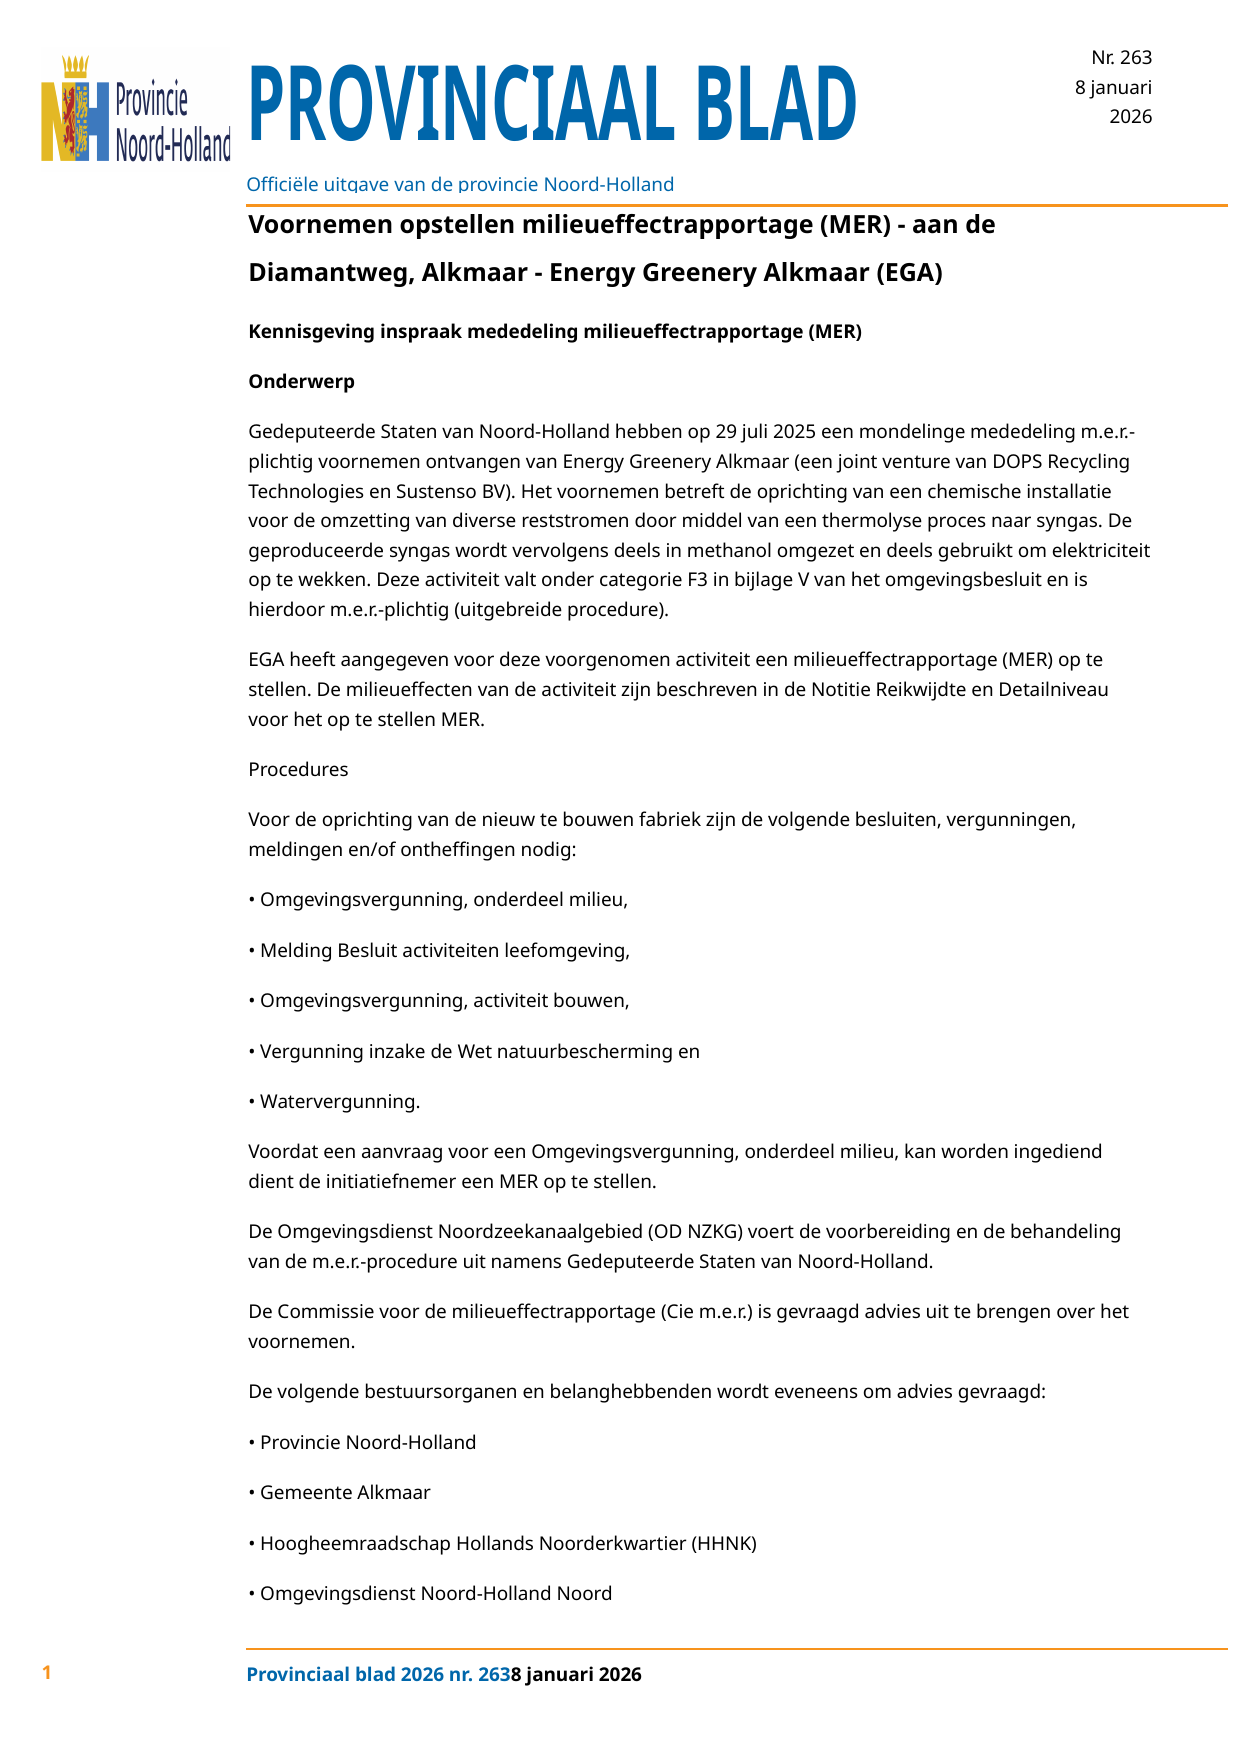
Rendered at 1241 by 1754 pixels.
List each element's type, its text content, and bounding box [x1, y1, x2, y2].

text De Commissie voor de milieueffectrapportage (Cie m.e.r.) is gevraagd advies uit te brengen over het voornemen. [248, 1299, 1152, 1354]
text Onderwerp [248, 368, 1152, 394]
text Voor de oprichting van de nieuw te bouwen fabriek zijn de volgende besluiten, vergunningen, meldingen en/of ontheffingen nodig: [248, 807, 1152, 862]
text • Hoogheemraadschap Hollands Noorderkwartier (HHNK) [248, 1530, 1152, 1556]
text • Omgevingsvergunning, onderdeel milieu, [248, 887, 1152, 912]
text Procedures [248, 756, 1152, 782]
text • Watervergunning. [248, 1088, 1152, 1114]
text • Melding Besluit activiteiten leefomgeving, [248, 937, 1152, 963]
text • Gemeente Alkmaar [248, 1479, 1152, 1505]
text • Provincie Noord-Holland [248, 1429, 1152, 1455]
text EGA heeft aangegeven voor deze voorgenomen activiteit een milieueffectrapportage (MER) op te stellen. De milieueffecten van de activiteit zijn beschreven in de Notitie Reikwijdte en Detailniveau voor het op te stellen MER. [248, 647, 1152, 732]
text Gedeputeerde Staten van Noord-Holland hebben op 29 juli 2025 een mondelinge mededeling m.e.r.-plichtig voornemen ontvangen van Energy Greenery Alkmaar (een joint venture van DOPS Recycling Technologies en Sustenso BV). Het voornemen betreft de oprichting van een chemische installatie voor de omzetting van diverse reststromen door middel van een thermolyse proces naar syngas. De geproduceerde syngas wordt vervolgens deels in methanol omgezet en deels gebruikt om elektriciteit op te wekken. Deze activiteit valt onder categorie F3 in bijlage V van het omgevingsbesluit en is hierdoor m.e.r.-plichtig (uitgebreide procedure). [248, 419, 1152, 622]
text • Vergunning inzake de Wet natuurbescherming en [248, 1038, 1152, 1064]
text De Omgevingsdienst Noordzeekanaalgebied (OD NZKG) voert de voorbereiding en de behandeling van de m.e.r.-procedure uit namens Gedeputeerde Staten van Noord-Holland. [248, 1219, 1152, 1274]
text • Omgevingsvergunning, activiteit bouwen, [248, 987, 1152, 1013]
text Voordat een aanvraag voor een Omgevingsvergunning, onderdeel milieu, kan worden ingediend dient de initiatiefnemer een MER op te stellen. [248, 1139, 1152, 1194]
picture [41, 47, 231, 172]
text Voornemen opstellen milieueffectrapportage (MER) - aan de Diamantweg, Alkmaar - Energy Greenery Alkmaar (EGA) [248, 207, 1152, 288]
text De volgende bestuursorganen en belanghebbenden wordt eveneens om advies gevraagd: [248, 1379, 1152, 1404]
text Kennisgeving inspraak mededeling milieueffectrapportage (MER) [248, 318, 1152, 344]
text • Omgevingsdienst Noord-Holland Noord [248, 1580, 1152, 1606]
